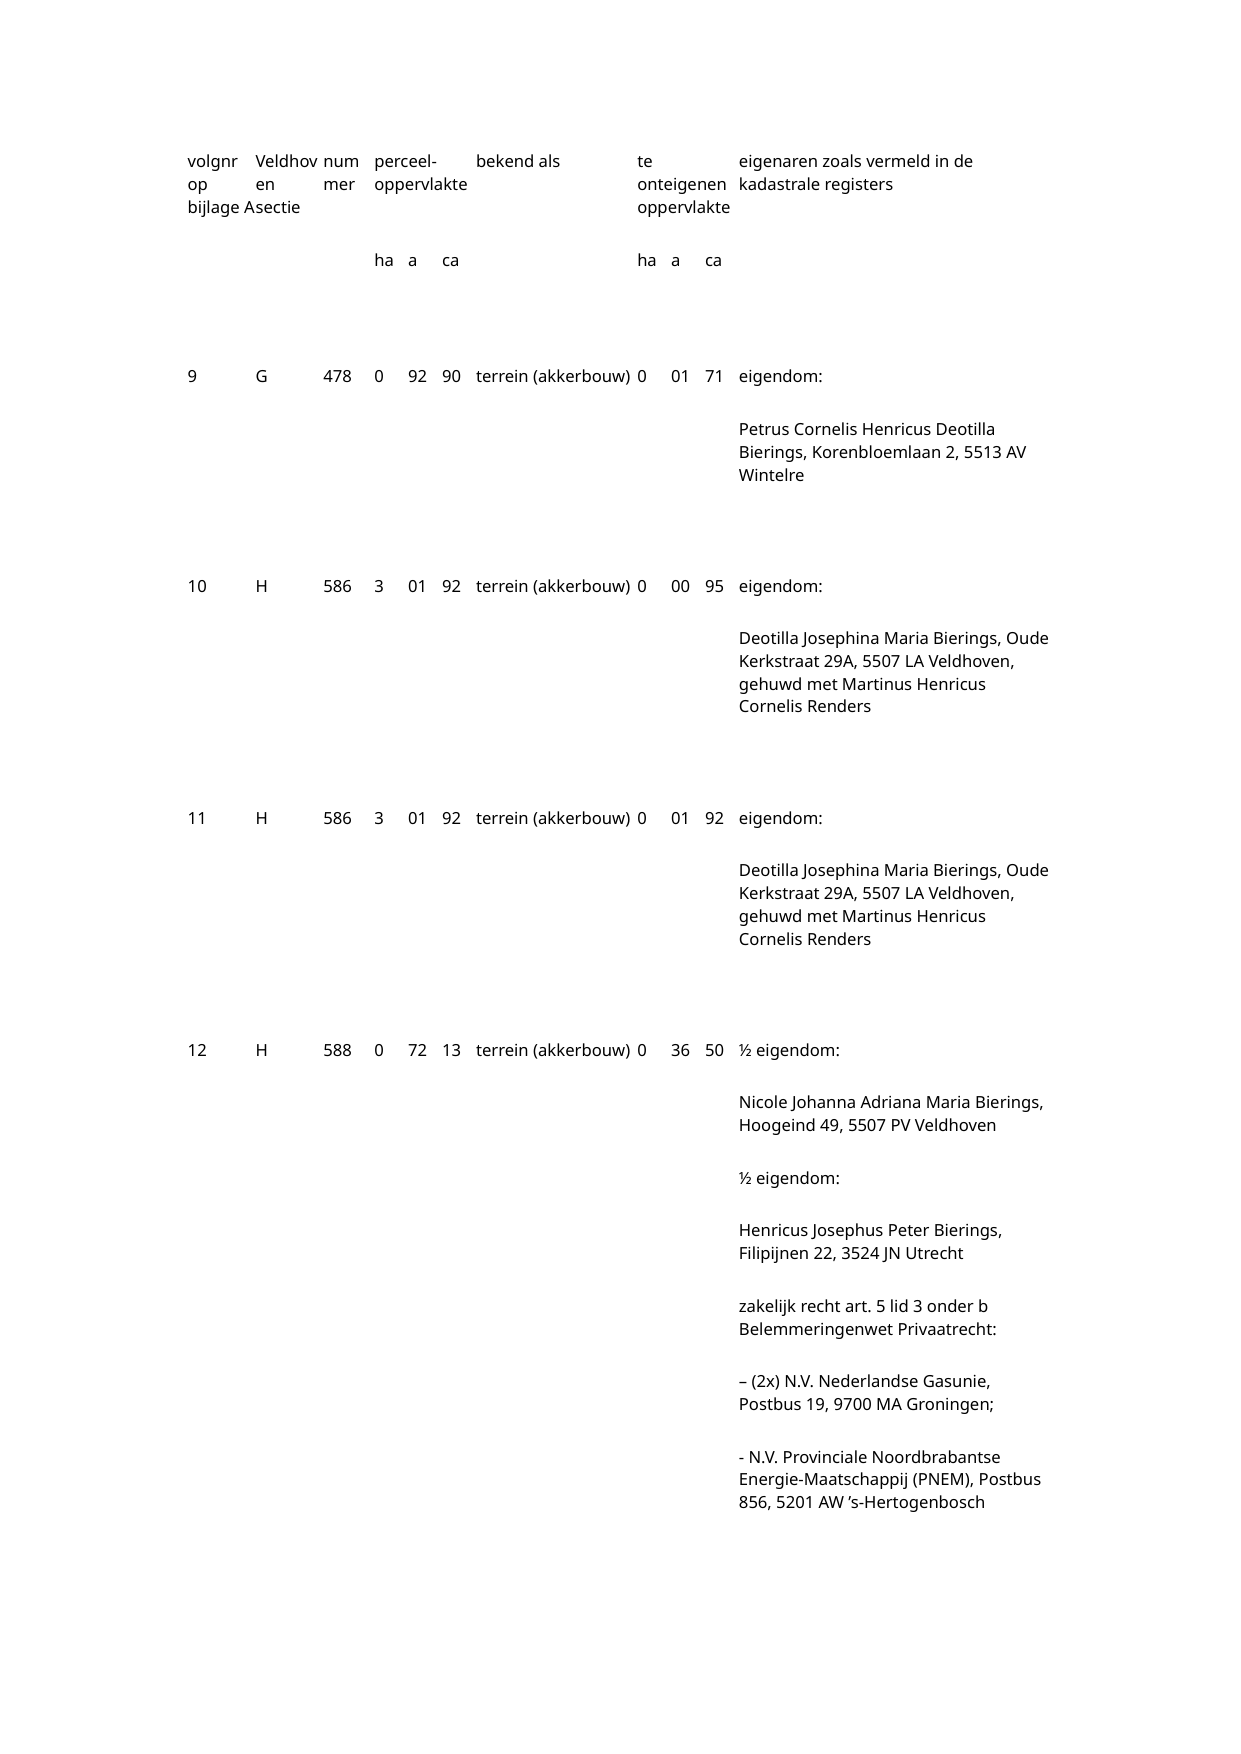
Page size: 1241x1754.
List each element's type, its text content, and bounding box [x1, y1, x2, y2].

table_cell [188, 516, 255, 574]
table_cell [476, 980, 637, 1038]
table_cell [255, 516, 323, 574]
table_cell [374, 1544, 408, 1602]
table_cell 92 [442, 806, 476, 980]
table_cell [188, 307, 255, 365]
table_cell [188, 980, 255, 1038]
table_cell [442, 307, 476, 365]
table_cell 92 [705, 806, 739, 980]
table_cell 0 [374, 365, 408, 516]
table_cell 0 [374, 1038, 408, 1543]
table_cell 00 [671, 574, 705, 748]
table_cell [442, 748, 476, 806]
table_cell [374, 748, 408, 806]
table_cell 95 [705, 574, 739, 748]
table_cell [705, 307, 739, 365]
table_cell [323, 516, 374, 574]
table_cell 9 [188, 365, 255, 516]
table_cell 0 [637, 574, 671, 748]
table_header volgnr op bijlage A [188, 150, 255, 307]
table_cell 92 [442, 574, 476, 748]
table_cell 50 [705, 1038, 739, 1543]
table_cell [408, 307, 442, 365]
table_cell [255, 748, 323, 806]
table_cell 0 [637, 1038, 671, 1543]
table_cell 11 [188, 806, 255, 980]
table_cell [739, 980, 1053, 1038]
table_cell [671, 1544, 705, 1602]
table_cell 36 [671, 1038, 705, 1543]
table_cell terrein (akkerbouw) [476, 1038, 637, 1543]
table_cell a [408, 248, 442, 307]
table_cell [255, 980, 323, 1038]
table_cell eigendom: Petrus Cornelis Henricus Deotilla Bierings, Korenbloemlaan 2, 5513 AV Wintelre [739, 365, 1053, 516]
table_cell [323, 307, 374, 365]
table_cell [476, 516, 637, 574]
table_header perceel-oppervlakte [374, 150, 476, 248]
table_cell [408, 980, 442, 1038]
table_cell [739, 307, 1053, 365]
table_cell 3 [374, 574, 408, 748]
table_cell [637, 748, 671, 806]
table_cell [671, 980, 705, 1038]
table_cell [442, 516, 476, 574]
table_cell terrein (akkerbouw) [476, 574, 637, 748]
table_cell [637, 1544, 671, 1602]
table_cell [476, 307, 637, 365]
table_cell [408, 1544, 442, 1602]
table_cell 01 [408, 806, 442, 980]
table_cell [255, 1544, 323, 1602]
table_cell [323, 980, 374, 1038]
table_cell ha [374, 248, 408, 307]
table_cell terrein (akkerbouw) [476, 806, 637, 980]
table_cell eigendom: Deotilla Josephina Maria Bierings, Oude Kerkstraat 29A, 5507 LA Veldhoven, gehuwd met Martinus Henricus Cornelis Renders [739, 574, 1053, 748]
table_cell H [255, 574, 323, 748]
table_cell 92 [408, 365, 442, 516]
table_cell 72 [408, 1038, 442, 1543]
table_cell [705, 1544, 739, 1602]
table_cell [255, 307, 323, 365]
table_cell [188, 1544, 255, 1602]
table_cell [739, 1544, 1053, 1602]
table_cell 478 [323, 365, 374, 516]
table_cell [671, 748, 705, 806]
table_cell 586 [323, 806, 374, 980]
table_header eigenaren zoals vermeld in de kadastrale registers [739, 150, 1053, 248]
table_cell [442, 1544, 476, 1602]
table_cell 01 [671, 365, 705, 516]
table_cell 0 [637, 365, 671, 516]
table_header nummer [323, 150, 374, 307]
table_cell [323, 748, 374, 806]
table_header bekend als [476, 150, 637, 307]
table_cell [637, 516, 671, 574]
table_cell terrein (akkerbouw) [476, 365, 637, 516]
table_cell 90 [442, 365, 476, 516]
table_cell [408, 748, 442, 806]
table_cell 01 [408, 574, 442, 748]
table_cell H [255, 1038, 323, 1543]
table_cell [374, 307, 408, 365]
table_cell [671, 516, 705, 574]
table_cell eigendom: Deotilla Josephina Maria Bierings, Oude Kerkstraat 29A, 5507 LA Veldhoven, gehuwd met Martinus Henricus Cornelis Renders [739, 806, 1053, 980]
table_cell 0 [637, 806, 671, 980]
table_cell a [671, 248, 705, 307]
table_cell 588 [323, 1038, 374, 1543]
table_cell G [255, 365, 323, 516]
table_cell [188, 748, 255, 806]
table_cell [476, 748, 637, 806]
table_cell [323, 1544, 374, 1602]
table_cell 13 [442, 1038, 476, 1543]
table_cell 3 [374, 806, 408, 980]
table_cell 12 [188, 1038, 255, 1543]
table_cell [442, 980, 476, 1038]
table_cell 71 [705, 365, 739, 516]
table_cell 586 [323, 574, 374, 748]
table_cell [739, 248, 1053, 307]
table_cell [739, 748, 1053, 806]
table_cell 01 [671, 806, 705, 980]
table_cell [374, 516, 408, 574]
table_cell H [255, 806, 323, 980]
table_cell ca [442, 248, 476, 307]
table_cell [705, 516, 739, 574]
table_header te onteigenen oppervlakte [637, 150, 739, 248]
table_cell [671, 307, 705, 365]
table_cell [705, 748, 739, 806]
table_cell 10 [188, 574, 255, 748]
table_cell [637, 980, 671, 1038]
table_cell ha [637, 248, 671, 307]
table_cell ca [705, 248, 739, 307]
table_cell [374, 980, 408, 1038]
table_cell [476, 1544, 637, 1602]
table_cell [705, 980, 739, 1038]
table_cell [637, 307, 671, 365]
table_header Veldhoven sectie [255, 150, 323, 307]
table_cell [408, 516, 442, 574]
table_cell ½ eigendom: Nicole Johanna Adriana Maria Bierings, Hoogeind 49, 5507 PV Veldhoven ½ eigendom: Henricus Josephus Peter Bierings, Filipijnen 22, 3524 JN Utrecht zakelijk recht art. 5 lid 3 onder b Belemmeringenwet Privaatrecht: – (2x) N.V. Nederlandse Gasunie, Postbus 19, 9700 MA Groningen; - N.V. Provinciale Noordbrabantse Energie-Maatschappij (PNEM), Postbus 856, 5201 AW ’s-Hertogenbosch [739, 1038, 1053, 1543]
table_cell [739, 516, 1053, 574]
